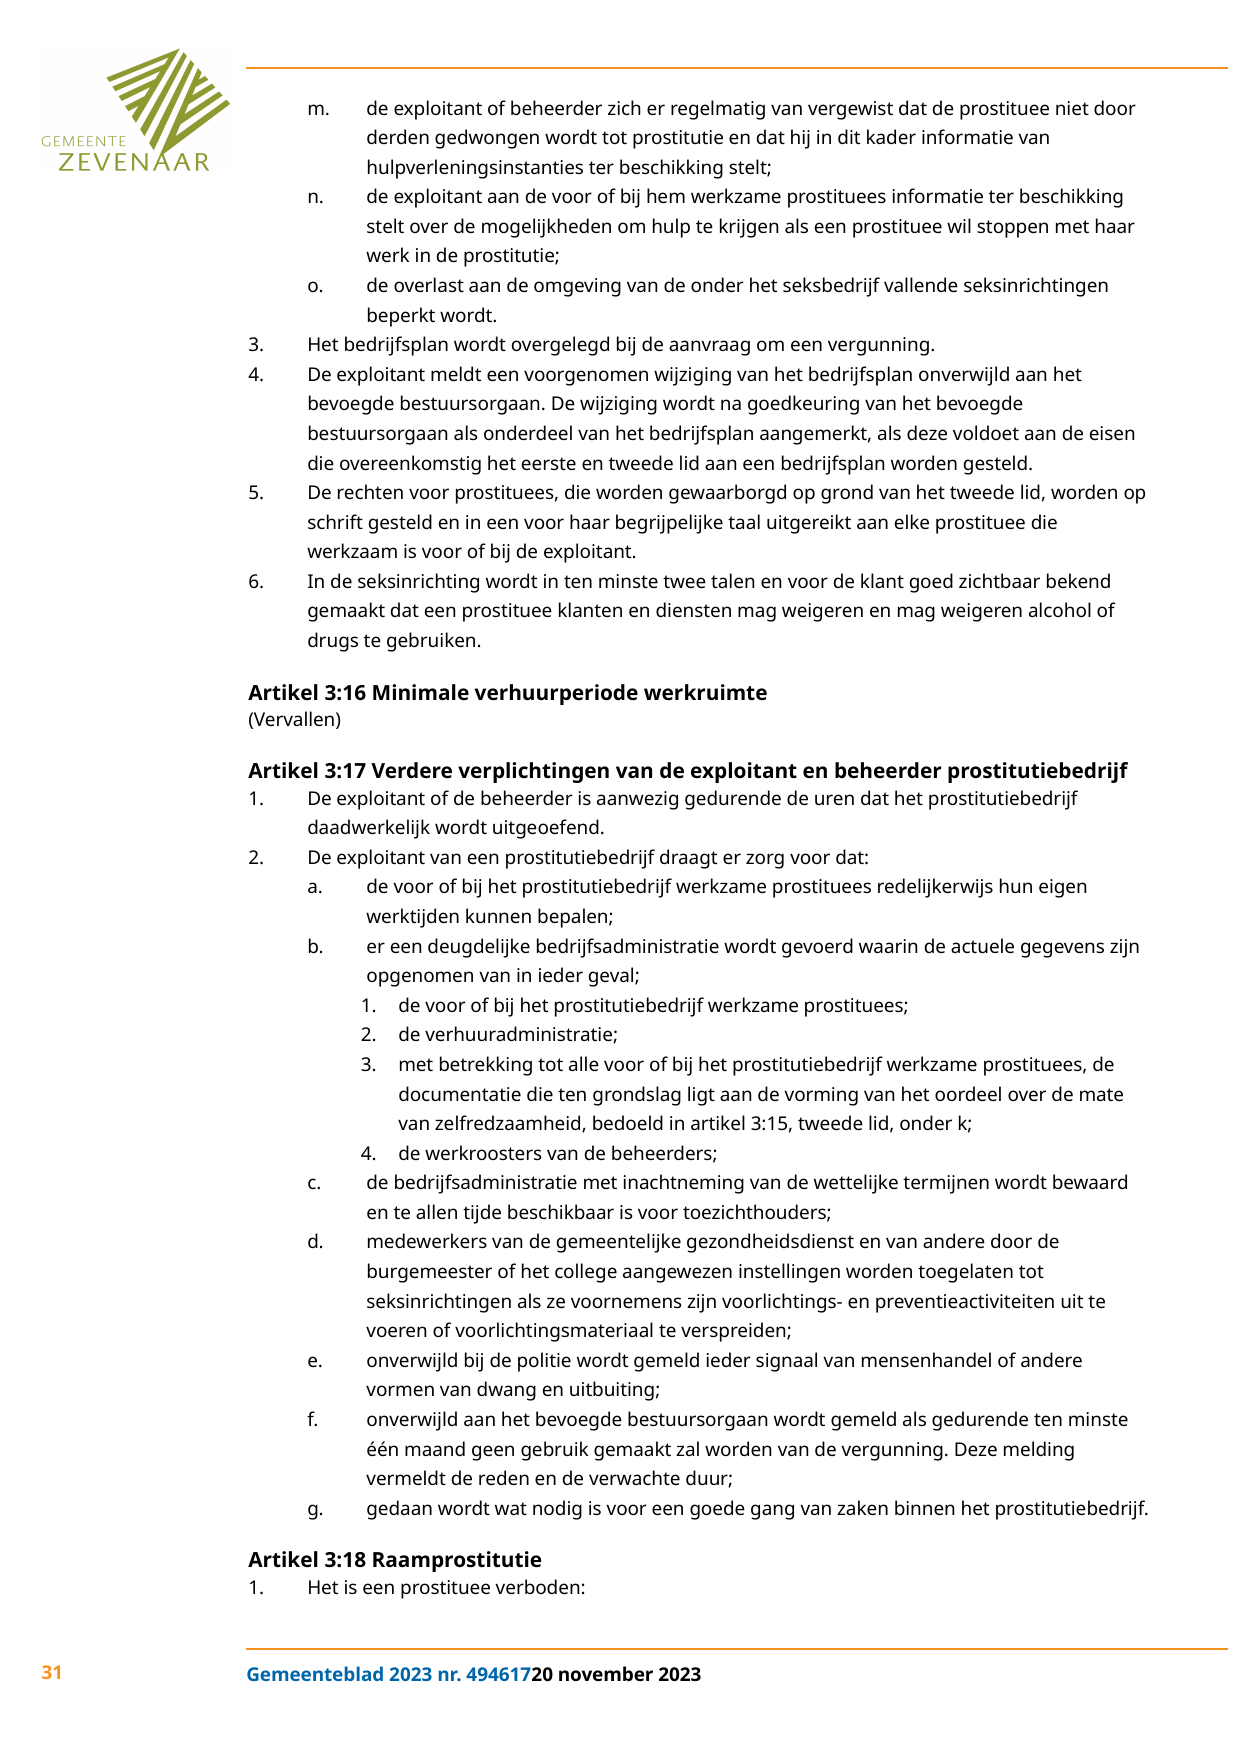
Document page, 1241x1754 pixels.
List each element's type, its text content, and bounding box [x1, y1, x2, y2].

list de verhuuradministratie; [361, 1022, 1152, 1047]
list de overlast aan de omgeving van de onder het seksbedrijf vallende seksinrichtingen beperkt wordt. [307, 272, 1152, 328]
list de bedrijfsadministratie met inachtneming van de wettelijke termijnen wordt bewaard en te allen tijde beschikbaar is voor toezichthouders; [307, 1169, 1152, 1225]
list de voor of bij het prostitutiebedrijf werkzame prostituees; [361, 992, 1152, 1018]
list de exploitant of beheerder zich er regelmatig van vergewist dat de prostituee niet door derden gedwongen wordt tot prostitutie en dat hij in dit kader informatie van hulpverleningsinstanties ter beschikking stelt; [307, 95, 1152, 180]
picture [41, 47, 231, 172]
list onverwijld bij de politie wordt gemeld ieder signaal van mensenhandel of andere vormen van dwang en uitbuiting; [307, 1347, 1152, 1402]
list In de seksinrichting wordt in ten minste twee talen en voor de klant goed zichtbaar bekend gemaakt dat een prostituee klanten en diensten mag weigeren en mag weigeren alcohol of drugs te gebruiken. [248, 568, 1152, 653]
list er een deugdelijke bedrijfsadministratie wordt gevoerd waarin de actuele gegevens zijn opgenomen van in ieder geval; [307, 933, 1152, 988]
list met betrekking tot alle voor of bij het prostitutiebedrijf werkzame prostituees, de documentatie die ten grondslag ligt aan de vorming van het oordeel over de mate van zelfredzaamheid, bedoeld in artikel 3:15, tweede lid, onder k; [361, 1051, 1152, 1136]
list Het bedrijfsplan wordt overgelegd bij de aanvraag om een vergunning. [248, 331, 1152, 357]
text Artikel 3:16 Minimale verhuurperiode werkruimte [248, 678, 1152, 706]
text Artikel 3:18 Raamprostitutie [248, 1545, 1152, 1574]
list De exploitant van een prostitutiebedrijf draagt er zorg voor dat: [248, 844, 1152, 870]
list De exploitant of de beheerder is aanwezig gedurende de uren dat het prostitutiebedrijf daadwerkelijk wordt uitgeoefend. [248, 785, 1152, 840]
text (Vervallen) [248, 706, 1152, 732]
list de exploitant aan de voor of bij hem werkzame prostituees informatie ter beschikking stelt over de mogelijkheden om hulp te krijgen als een prostituee wil stoppen met haar werk in de prostitutie; [307, 183, 1152, 268]
list De rechten voor prostituees, die worden gewaarborgd op grond van het tweede lid, worden op schrift gesteld en in een voor haar begrijpelijke taal uitgereikt aan elke prostituee die werkzaam is voor of bij de exploitant. [248, 479, 1152, 564]
list medewerkers van de gemeentelijke gezondheidsdienst en van andere door de burgemeester of het college aangewezen instellingen worden toegelaten tot seksinrichtingen als ze voornemens zijn voorlichtings- en preventieactiviteiten uit te voeren of voorlichtingsmateriaal te verspreiden; [307, 1229, 1152, 1343]
list onverwijld aan het bevoegde bestuursorgaan wordt gemeld als gedurende ten minste één maand geen gebruik gemaakt zal worden van de vergunning. Deze melding vermeldt de reden en de verwachte duur; [307, 1406, 1152, 1491]
list de voor of bij het prostitutiebedrijf werkzame prostituees redelijkerwijs hun eigen werktijden kunnen bepalen; [307, 874, 1152, 929]
list Het is een prostituee verboden: [248, 1574, 1152, 1599]
list gedaan wordt wat nodig is voor een goede gang van zaken binnen het prostitutiebedrijf. [307, 1495, 1152, 1521]
text Artikel 3:17 Verdere verplichtingen van de exploitant en beheerder prostitutiebedrijf [248, 757, 1152, 785]
list de werkroosters van de beheerders; [361, 1140, 1152, 1166]
list De exploitant meldt een voorgenomen wijziging van het bedrijfsplan onverwijld aan het bevoegde bestuursorgaan. De wijziging wordt na goedkeuring van het bevoegde bestuursorgaan als onderdeel van het bedrijfsplan aangemerkt, als deze voldoet aan de eisen die overeenkomstig het eerste en tweede lid aan een bedrijfsplan worden gesteld. [248, 361, 1152, 476]
